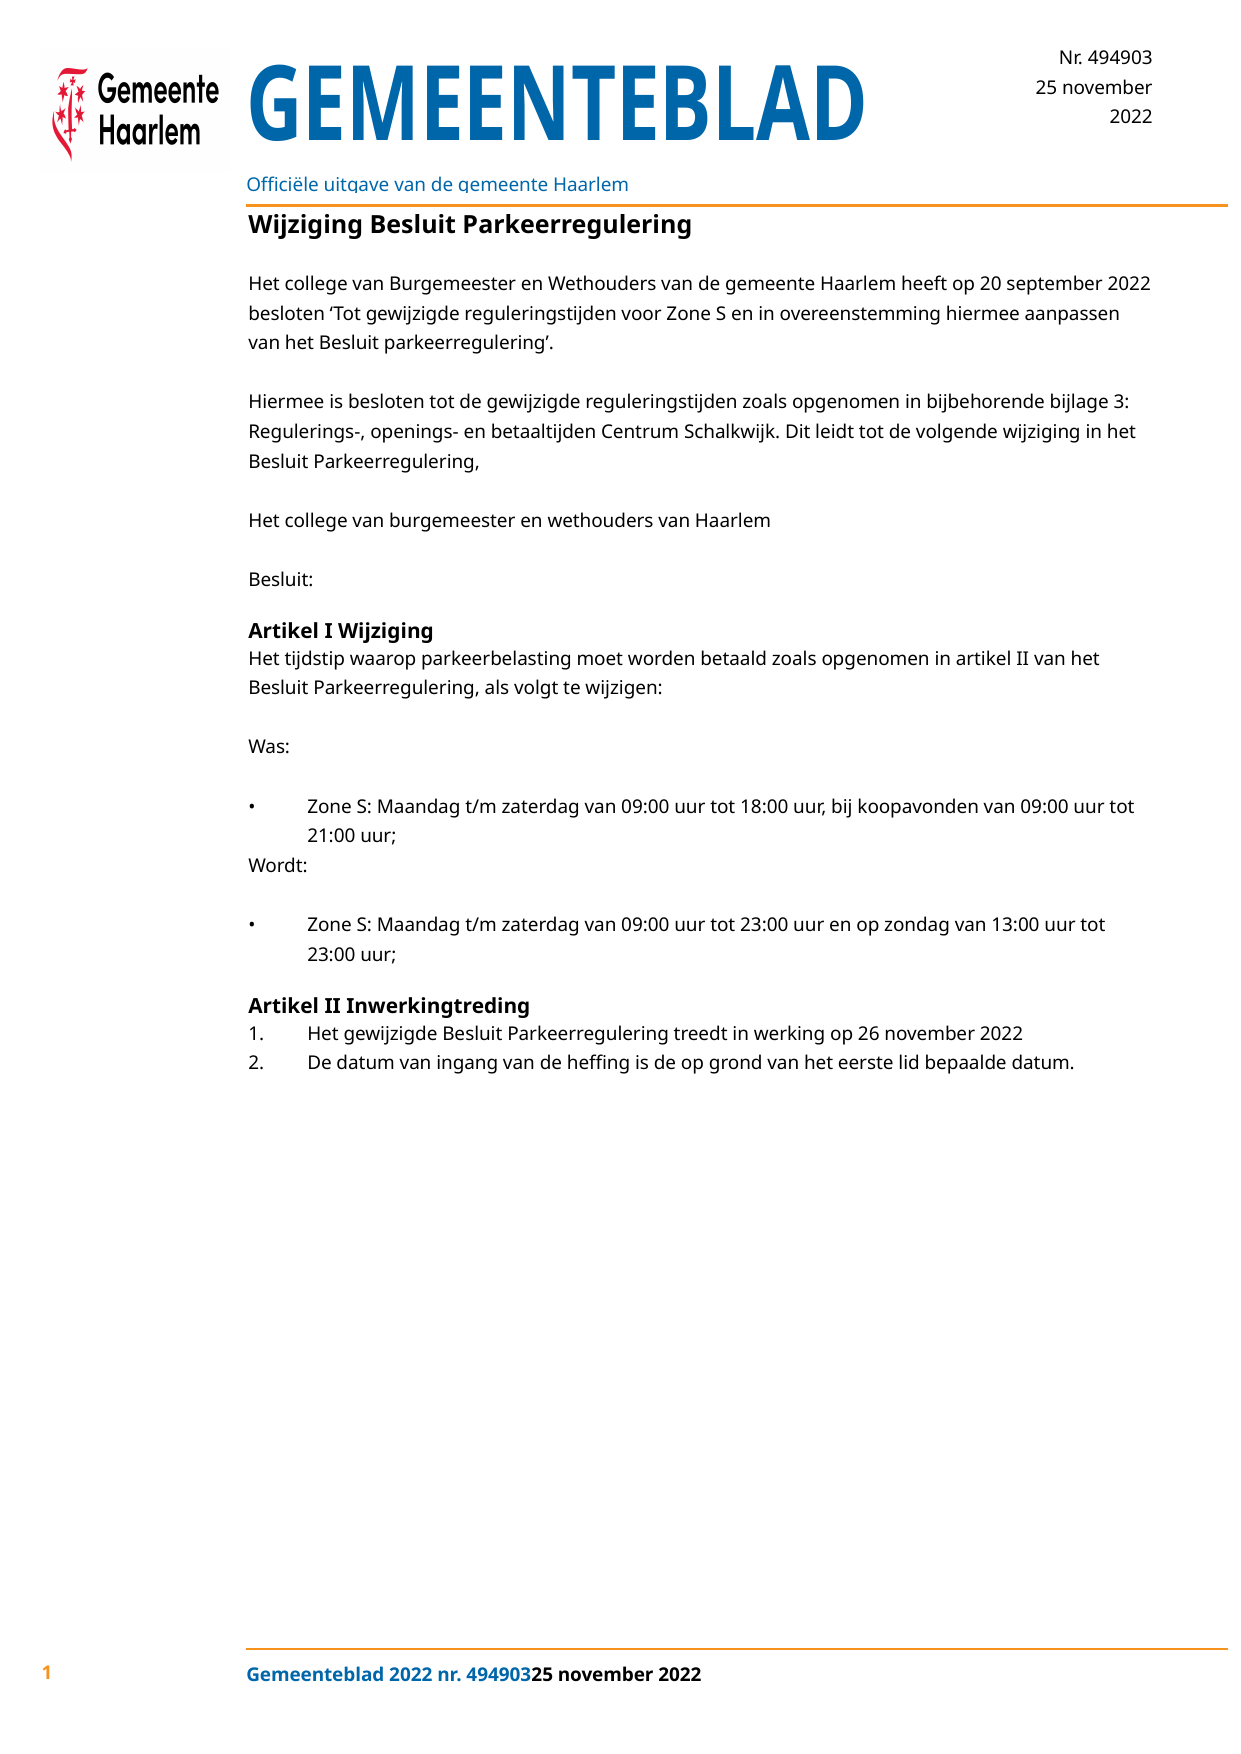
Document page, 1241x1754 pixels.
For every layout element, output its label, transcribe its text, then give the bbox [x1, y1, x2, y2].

list Zone S: Maandag t/m zaterdag van 09:00 uur tot 23:00 uur en op zondag van 13:00 uur tot 23:00 uur; [248, 911, 1152, 967]
text Was: [248, 734, 1152, 759]
text Het college van burgemeester en wethouders van Haarlem [248, 507, 1152, 533]
text Het tijdstip waarop parkeerbelasting moet worden betaald zoals opgenomen in artikel II van het Besluit Parkeerregulering, als volgt te wijzigen: [248, 645, 1152, 700]
picture [41, 47, 231, 172]
text Het college van Burgemeester en Wethouders van de gemeente Haarlem heeft op 20 september 2022 besloten ‘Tot gewijzigde reguleringstijden voor Zone S en in overeenstemming hiermee aanpassen van het Besluit parkeerregulering’. [248, 270, 1152, 355]
list Zone S: Maandag t/m zaterdag van 09:00 uur tot 18:00 uur, bij koopavonden van 09:00 uur tot 21:00 uur; [248, 793, 1152, 848]
text Besluit: [248, 566, 1152, 592]
list De datum van ingang van de heffing is de op grond van het eerste lid bepaalde datum. [248, 1049, 1152, 1075]
text Artikel I Wijziging [248, 617, 1152, 645]
text Hiermee is besloten tot de gewijzigde reguleringstijden zoals opgenomen in bijbehorende bijlage 3: Regulerings-, openings- en betaaltijden Centrum Schalkwijk. Dit leidt tot de volgende wijziging in het Besluit Parkeerregulering, [248, 389, 1152, 473]
list Het gewijzigde Besluit Parkeerregulering treedt in werking op 26 november 2022 [248, 1020, 1152, 1045]
text Wijziging Besluit Parkeerregulering [248, 207, 1152, 241]
text Wordt: [248, 852, 1152, 878]
text Artikel II Inwerkingtreding [248, 991, 1152, 1020]
